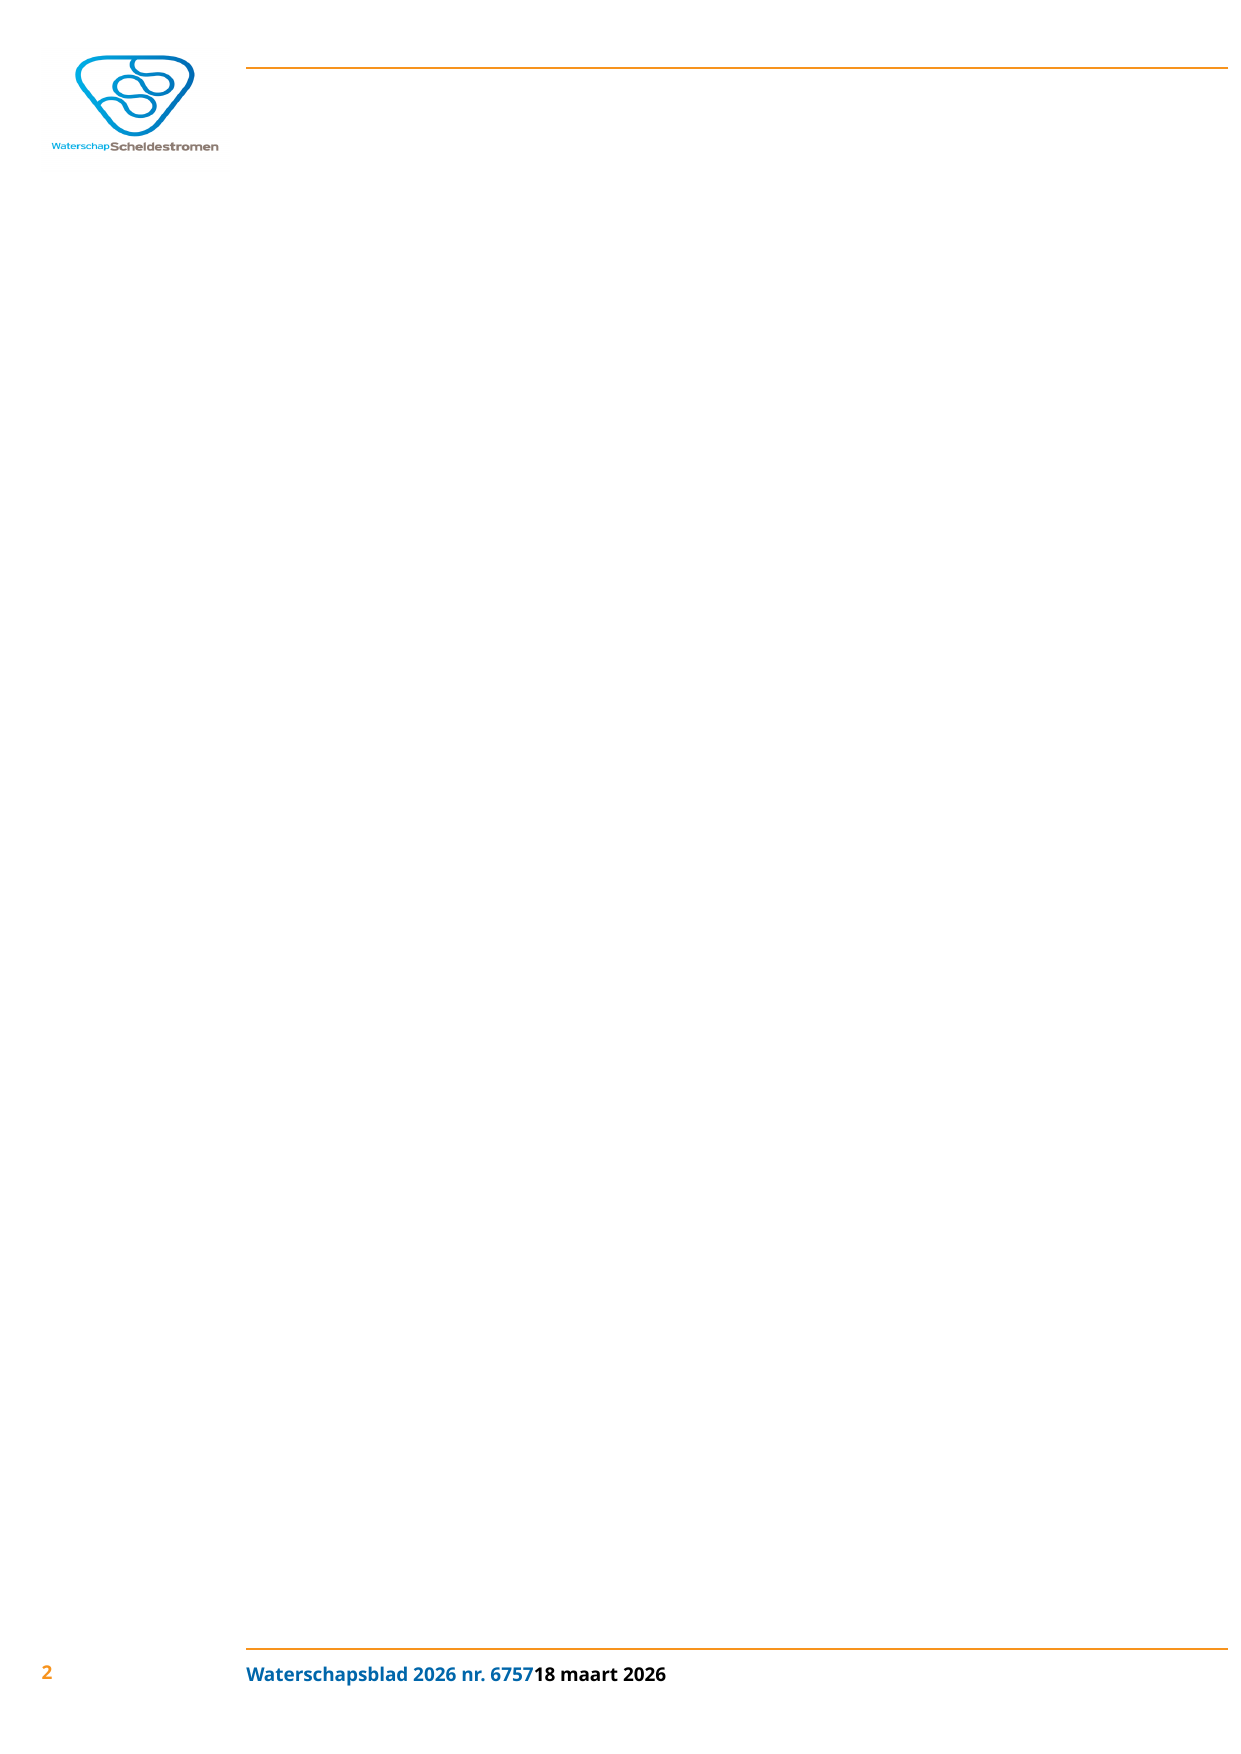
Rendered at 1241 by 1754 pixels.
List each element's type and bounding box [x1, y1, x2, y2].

picture [41, 47, 231, 172]
